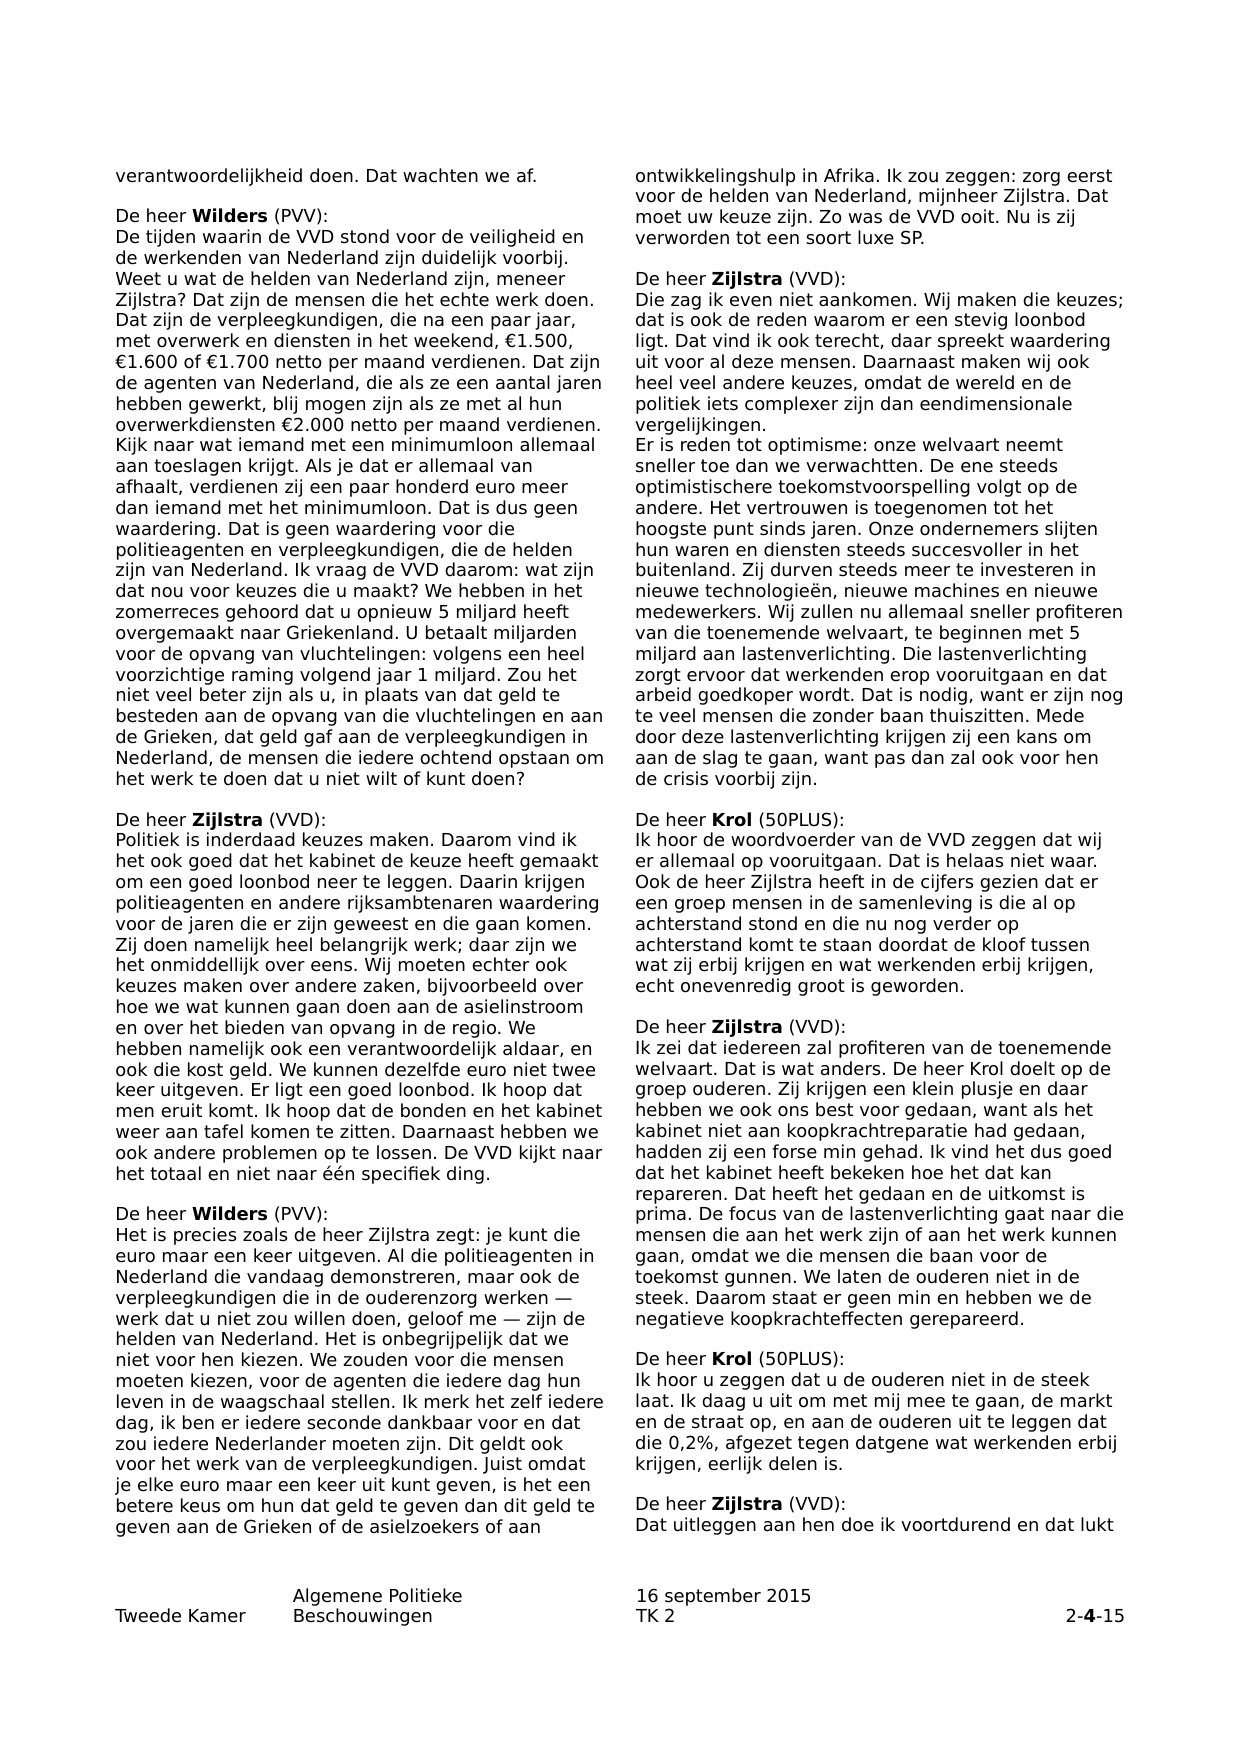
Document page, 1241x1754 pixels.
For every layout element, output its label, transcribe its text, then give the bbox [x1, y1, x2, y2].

text De heer Krol (50PLUS): [635, 809, 1125, 830]
text Politiek is inderdaad keuzes maken. Daarom vind ik het ook goed dat het kabinet de keuze heeft gemaakt om een goed loonbod neer te leggen. Daarin krijgen politieagenten en andere rijksambtenaren waardering voor de jaren die er zijn geweest en die gaan komen. Zij doen namelijk heel belangrijk werk; daar zijn we het onmiddellijk over eens. Wij moeten echter ook keuzes maken over andere zaken, bijvoorbeeld over hoe we wat kunnen gaan doen aan de asielinstroom en over het bieden van opvang in de regio. We hebben namelijk ook een verantwoordelijk aldaar, en ook die kost geld. We kunnen dezelfde euro niet twee keer uitgeven. Er ligt een goed loonbod. Ik hoop dat men eruit komt. Ik hoop dat de bonden en het kabinet weer aan tafel komen te zitten. Daarnaast hebben we ook andere problemen op te lossen. De VVD kijkt naar het totaal en niet naar één specifiek ding. [115, 830, 605, 1184]
text Dat uitleggen aan hen doe ik voortdurend en dat lukt [635, 1515, 1125, 1536]
text ontwikkelingshulp in Afrika. Ik zou zeggen: zorg eerst voor de helden van Nederland, mijnheer Zijlstra. Dat moet uw keuze zijn. Zo was de VVD ooit. Nu is zij verworden tot een soort luxe SP. [635, 165, 1125, 249]
text Ik zei dat iedereen zal profiteren van de toenemende welvaart. Dat is wat anders. De heer Krol doelt op de groep ouderen. Zij krijgen een klein plusje en daar hebben we ook ons best voor gedaan, want als het kabinet niet aan koopkrachtreparatie had gedaan, hadden zij een forse min gehad. Ik vind het dus goed dat het kabinet heeft bekeken hoe het dat kan repareren. Dat heeft het gedaan en de uitkomst is prima. De focus van de lastenverlichting gaat naar die mensen die aan het werk zijn of aan het werk kunnen gaan, omdat we die mensen die baan voor de toekomst gunnen. We laten de ouderen niet in de steek. Daarom staat er geen min en hebben we de negatieve koopkrachteffecten gerepareerd. [635, 1037, 1125, 1329]
text De heer Zijlstra (VVD): [635, 269, 1125, 289]
text Het is precies zoals de heer Zijlstra zegt: je kunt die euro maar een keer uitgeven. Al die politieagenten in Nederland die vandaag demonstreren, maar ook de verpleegkundigen die in de ouderenzorg werken — werk dat u niet zou willen doen, geloof me — zijn de helden van Nederland. Het is onbegrijpelijk dat we niet voor hen kiezen. We zouden voor die mensen moeten kiezen, voor de agenten die iedere dag hun leven in de waagschaal stellen. Ik merk het zelf iedere dag, ik ben er iedere seconde dankbaar voor en dat zou iedere Nederlander moeten zijn. Dit geldt ook voor het werk van de verpleegkundigen. Juist omdat je elke euro maar een keer uit kunt geven, is het een betere keus om hun dat geld te geven dan dit geld te geven aan de Grieken of de asielzoekers of aan [115, 1225, 605, 1537]
text De heer Krol (50PLUS): [635, 1349, 1125, 1370]
text De tijden waarin de VVD stond voor de veiligheid en de werkenden van Nederland zijn duidelijk voorbij. Weet u wat de helden van Nederland zijn, meneer Zijlstra? Dat zijn de mensen die het echte werk doen. Dat zijn de verpleegkundigen, die na een paar jaar, met overwerk en diensten in het weekend, €1.500, €1.600 of €1.700 netto per maand verdienen. Dat zijn de agenten van Nederland, die als ze een aantal jaren hebben gewerkt, blij mogen zijn als ze met al hun overwerkdiensten €2.000 netto per maand verdienen. Kijk naar wat iemand met een minimumloon allemaal aan toeslagen krijgt. Als je dat er allemaal van afhaalt, verdienen zij een paar honderd euro meer dan iemand met het minimumloon. Dat is dus geen waardering. Dat is geen waardering voor die politieagenten en verpleegkundigen, die de helden zijn van Nederland. Ik vraag de VVD daarom: wat zijn dat nou voor keuzes die u maakt? We hebben in het zomerreces gehoord dat u opnieuw 5 miljard heeft overgemaakt naar Griekenland. U betaalt miljarden voor de opvang van vluchtelingen: volgens een heel voorzichtige raming volgend jaar 1 miljard. Zou het niet veel beter zijn als u, in plaats van dat geld te besteden aan de opvang van die vluchtelingen en aan de Grieken, dat geld gaf aan de verpleegkundigen in Nederland, de mensen die iedere ochtend opstaan om het werk te doen dat u niet wilt of kunt doen? [115, 227, 605, 789]
text Er is reden tot optimisme: onze welvaart neemt sneller toe dan we verwachtten. De ene steeds optimistischere toekomstvoorspelling volgt op de andere. Het vertrouwen is toegenomen tot het hoogste punt sinds jaren. Onze ondernemers slijten hun waren en diensten steeds succesvoller in het buitenland. Zij durven steeds meer te investeren in nieuwe technologieën, nieuwe machines en nieuwe medewerkers. Wij zullen nu allemaal sneller profiteren van die toenemende welvaart, te beginnen met 5 miljard aan lastenverlichting. Die lastenverlichting zorgt ervoor dat werkenden erop vooruitgaan en dat arbeid goedkoper wordt. Dat is nodig, want er zijn nog te veel mensen die zonder baan thuiszitten. Mede door deze lastenverlichting krijgen zij een kans om aan de slag te gaan, want pas dan zal ook voor hen de crisis voorbij zijn. [635, 435, 1125, 789]
text De heer Zijlstra (VVD): [115, 809, 605, 830]
text verantwoordelijkheid doen. Dat wachten we af. [115, 165, 605, 186]
text De heer Zijlstra (VVD): [635, 1017, 1125, 1037]
text Ik hoor de woordvoerder van de VVD zeggen dat wij er allemaal op vooruitgaan. Dat is helaas niet waar. Ook de heer Zijlstra heeft in de cijfers gezien dat er een groep mensen in de samenleving is die al op achterstand stond en die nu nog verder op achterstand komt te staan doordat de kloof tussen wat zij erbij krijgen en wat werkenden erbij krijgen, echt onevenredig groot is geworden. [635, 830, 1125, 997]
text Ik hoor u zeggen dat u de ouderen niet in de steek laat. Ik daag u uit om met mij mee te gaan, de markt en de straat op, en aan de ouderen uit te leggen dat die 0,2%, afgezet tegen datgene wat werkenden erbij krijgen, eerlijk delen is. [635, 1370, 1125, 1474]
text Die zag ik even niet aankomen. Wij maken die keuzes; dat is ook de reden waarom er een stevig loonbod ligt. Dat vind ik ook terecht, daar spreekt waardering uit voor al deze mensen. Daarnaast maken wij ook heel veel andere keuzes, omdat de wereld en de politiek iets complexer zijn dan eendimensionale vergelijkingen. [635, 289, 1125, 435]
text De heer Wilders (PVV): [115, 206, 605, 227]
text De heer Wilders (PVV): [115, 1204, 605, 1225]
text De heer Zijlstra (VVD): [635, 1494, 1125, 1515]
